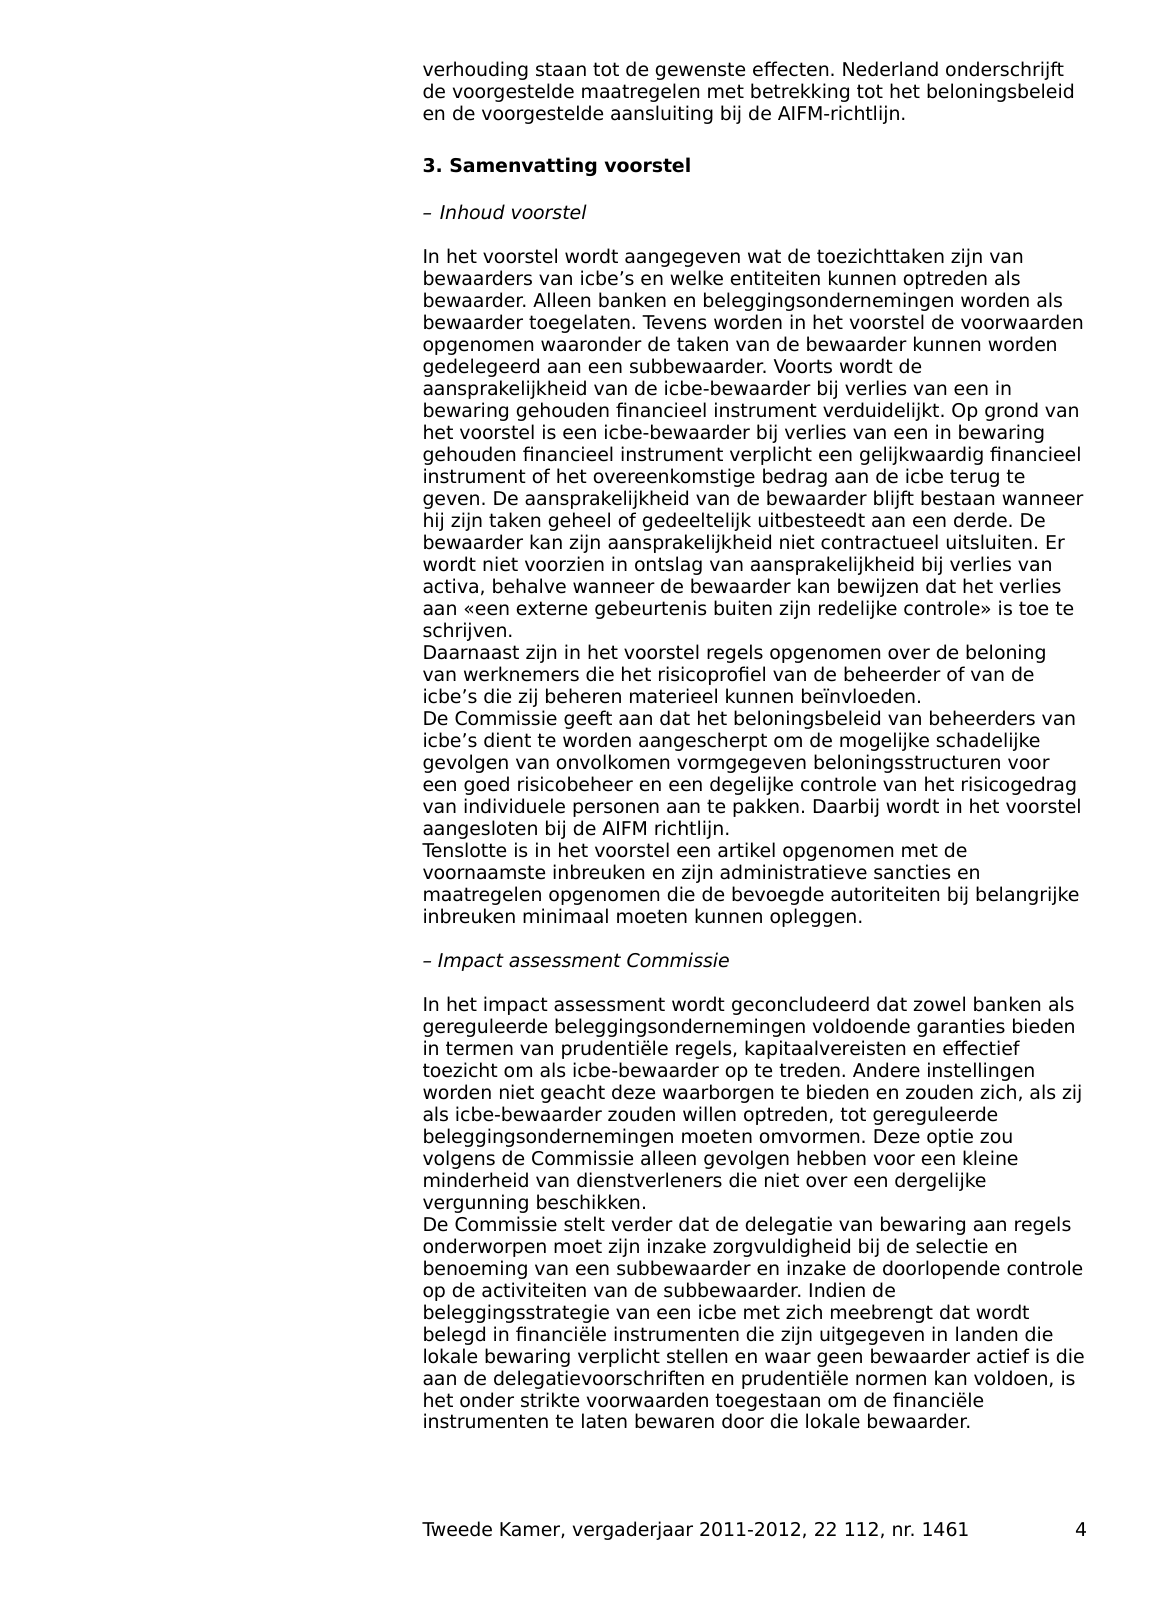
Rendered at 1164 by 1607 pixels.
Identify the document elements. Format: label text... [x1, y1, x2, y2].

subtitle – Inhoud voorstel [422, 202, 1087, 224]
text In het impact assessment wordt geconcludeerd dat zowel banken als gereguleerde beleggingsondernemingen voldoende garanties bieden in termen van prudentiële regels, kapitaalvereisten en effectief toezicht om als icbe-bewaarder op te treden. Andere instellingen worden niet geacht deze waarborgen te bieden en zouden zich, als zij als icbe-bewaarder zouden willen optreden, tot gereguleerde beleggingsondernemingen moeten omvormen. Deze optie zou volgens de Commissie alleen gevolgen hebben voor een kleine minderheid van dienstverleners die niet over een dergelijke vergunning beschikken. [422, 994, 1087, 1214]
text De Commissie geeft aan dat het beloningsbeleid van beheerders van icbe’s dient te worden aangescherpt om de mogelijke schadelijke gevolgen van onvolkomen vormgegeven beloningsstructuren voor een goed risicobeheer en een degelijke controle van het risicogedrag van individuele personen aan te pakken. Daarbij wordt in het voorstel aangesloten bij de AIFM richtlijn. [422, 708, 1087, 839]
text Tenslotte is in het voorstel een artikel opgenomen met de voornaamste inbreuken en zijn administratieve sancties en maatregelen opgenomen die de bevoegde autoriteiten bij belangrijke inbreuken minimaal moeten kunnen opleggen. [422, 839, 1087, 927]
subtitle – Impact assessment Commissie [422, 950, 1087, 972]
text Daarnaast zijn in het voorstel regels opgenomen over de beloning van werknemers die het risicoprofiel van de beheerder of van de icbe’s die zij beheren materieel kunnen beïnvloeden. [422, 642, 1087, 708]
text De Commissie stelt verder dat de delegatie van bewaring aan regels onderworpen moet zijn inzake zorgvuldigheid bij de selectie en benoeming van een subbewaarder en inzake de doorlopende controle op de activiteiten van de subbewaarder. Indien de beleggingsstrategie van een icbe met zich meebrengt dat wordt belegd in financiële instrumenten die zijn uitgegeven in landen die lokale bewaring verplicht stellen en waar geen bewaarder actief is die aan de delegatievoorschriften en prudentiële normen kan voldoen, is het onder strikte voorwaarden toegestaan om de financiële instrumenten te laten bewaren door die lokale bewaarder. [422, 1214, 1087, 1433]
subtitle 3. Samenvatting voorstel [422, 155, 1087, 177]
text verhouding staan tot de gewenste effecten. Nederland onderschrijft de voorgestelde maatregelen met betrekking tot het beloningsbeleid en de voorgestelde aansluiting bij de AIFM-richtlijn. [422, 59, 1087, 125]
text In het voorstel wordt aangegeven wat de toezichttaken zijn van bewaarders van icbe’s en welke entiteiten kunnen optreden als bewaarder. Alleen banken en beleggingsondernemingen worden als bewaarder toegelaten. Tevens worden in het voorstel de voorwaarden opgenomen waaronder de taken van de bewaarder kunnen worden gedelegeerd aan een subbewaarder. Voorts wordt de aansprakelijkheid van de icbe-bewaarder bij verlies van een in bewaring gehouden financieel instrument verduidelijkt. Op grond van het voorstel is een icbe-bewaarder bij verlies van een in bewaring gehouden financieel instrument verplicht een gelijkwaardig financieel instrument of het overeenkomstige bedrag aan de icbe terug te geven. De aansprakelijkheid van de bewaarder blijft bestaan wanneer hij zijn taken geheel of gedeeltelijk uitbesteedt aan een derde. De bewaarder kan zijn aansprakelijkheid niet contractueel uitsluiten. Er wordt niet voorzien in ontslag van aansprakelijkheid bij verlies van activa, behalve wanneer de bewaarder kan bewijzen dat het verlies aan «een externe gebeurtenis buiten zijn redelijke controle» is toe te schrijven. [422, 246, 1087, 642]
